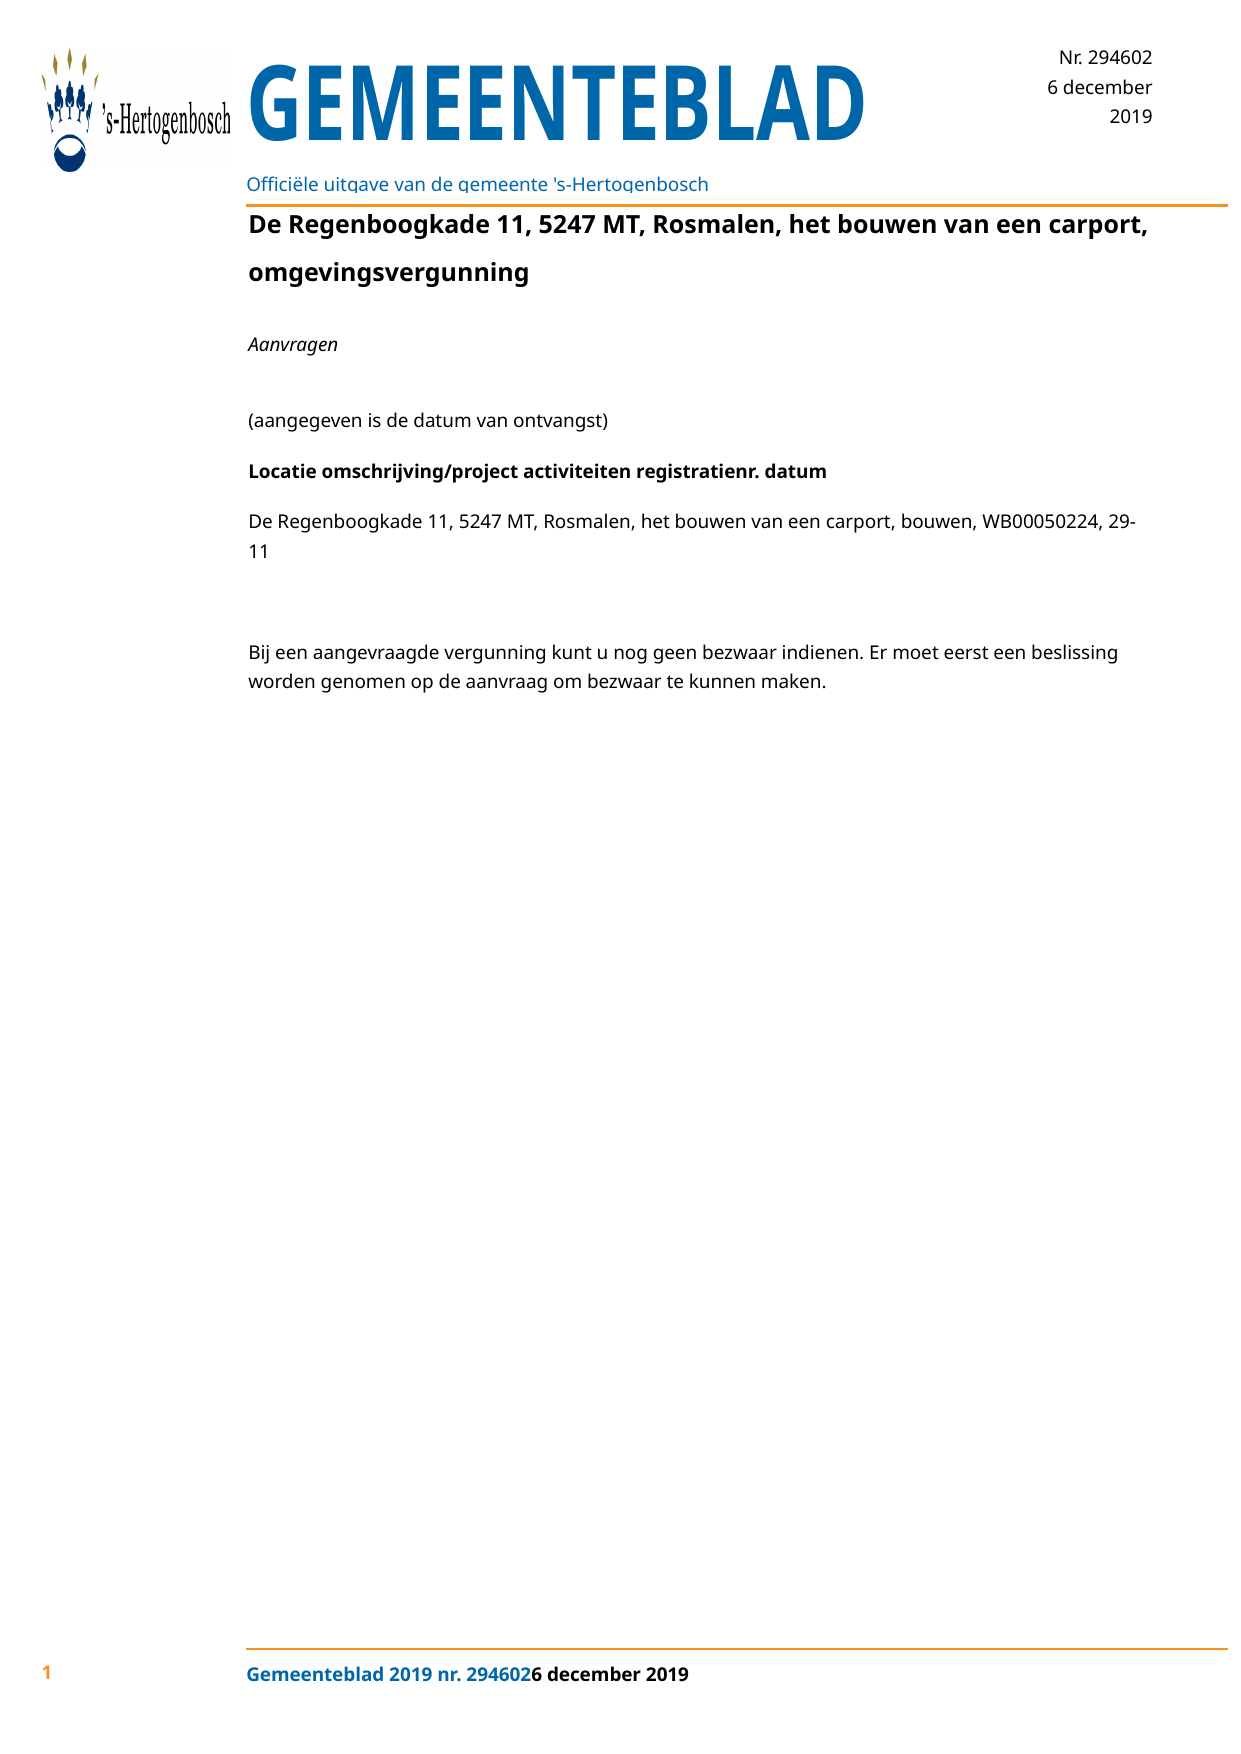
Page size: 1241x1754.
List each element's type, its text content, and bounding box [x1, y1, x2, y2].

text De Regenboogkade 11, 5247 MT, Rosmalen, het bouwen van een carport, omgevingsvergunning [248, 207, 1152, 288]
text De Regenboogkade 11, 5247 MT, Rosmalen, het bouwen van een carport, bouwen, WB00050224, 29-11 [248, 508, 1152, 564]
text Aanvragen [248, 331, 1152, 357]
text Locatie omschrijving/project activiteiten registratienr. datum [248, 458, 1152, 484]
text Bij een aangevraagde vergunning kunt u nog geen bezwaar indienen. Er moet eerst een beslissing worden genomen op de aanvraag om bezwaar te kunnen maken. [248, 639, 1152, 694]
picture [41, 47, 231, 172]
text (aangegeven is de datum van ontvangst) [248, 408, 1152, 433]
